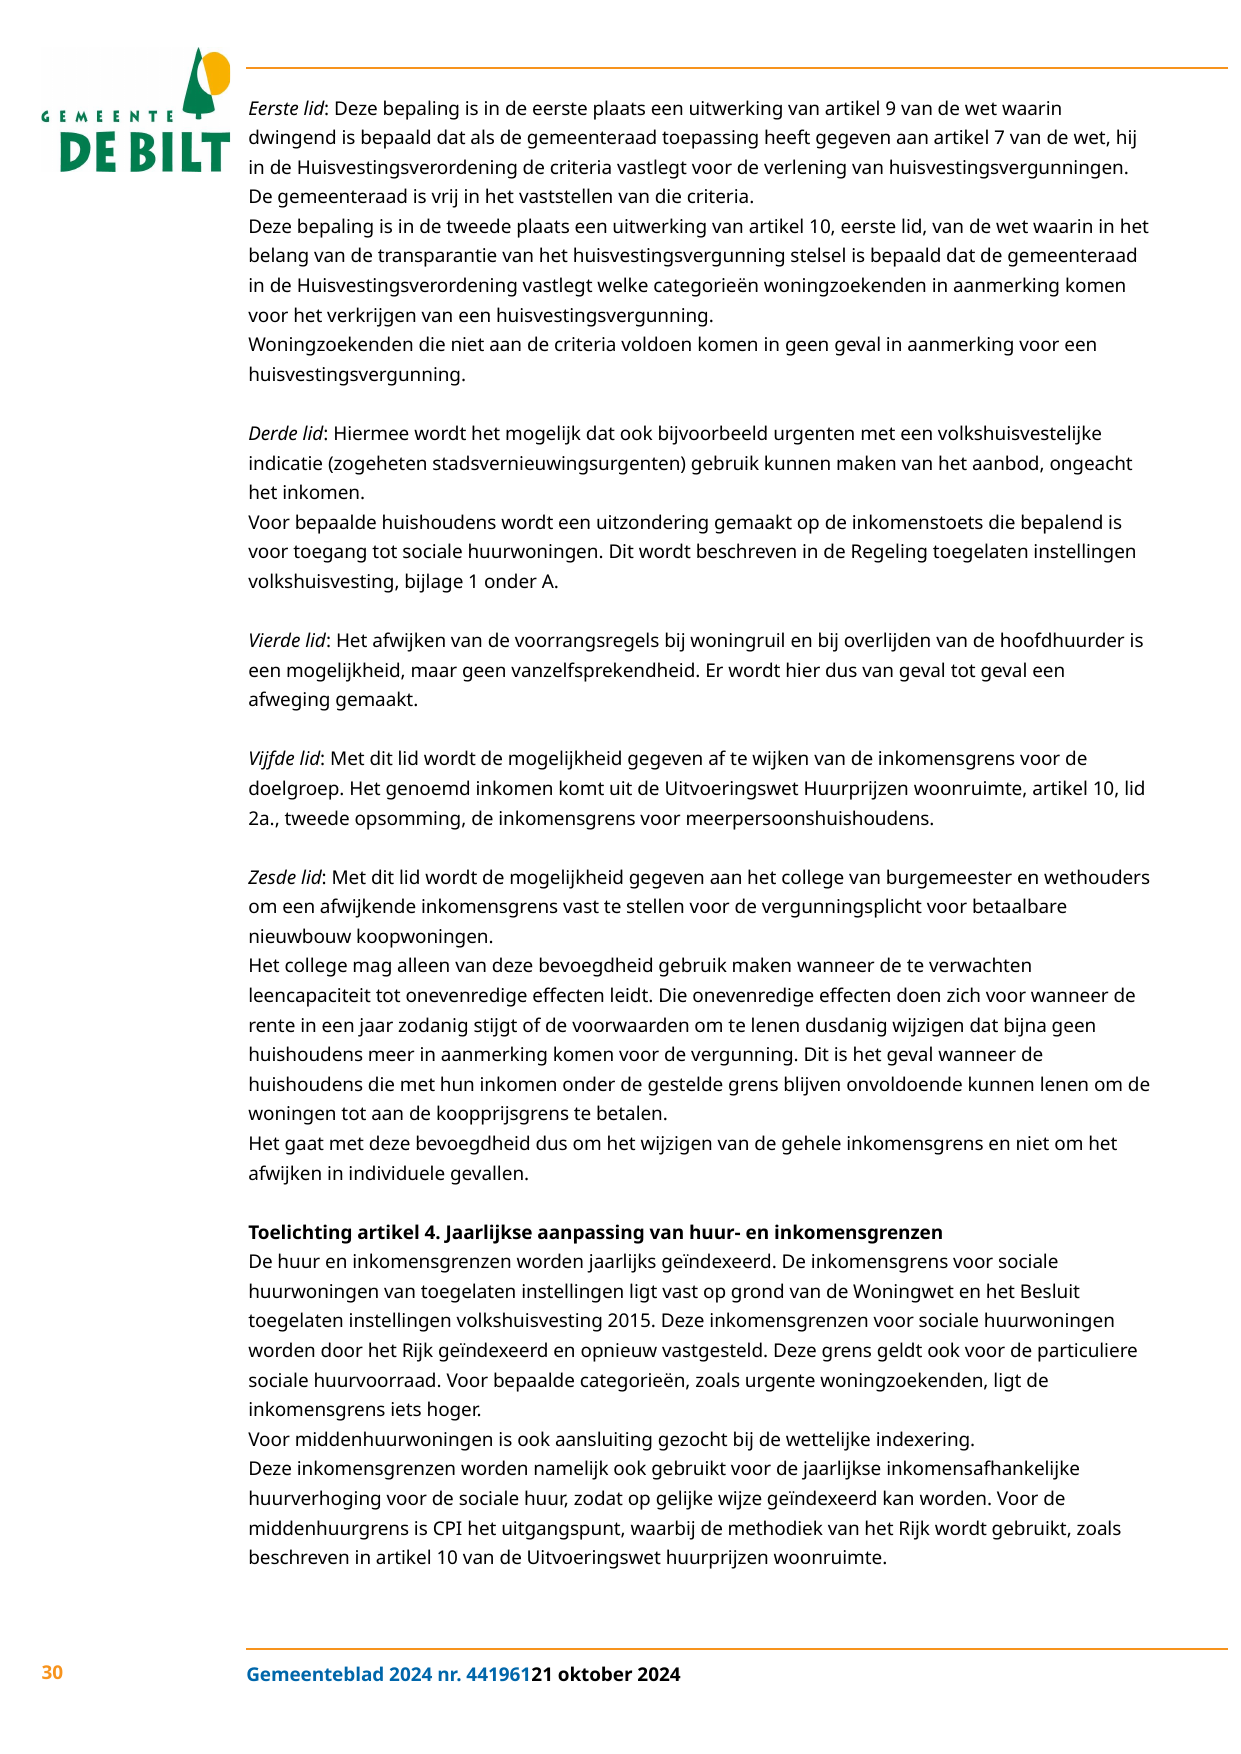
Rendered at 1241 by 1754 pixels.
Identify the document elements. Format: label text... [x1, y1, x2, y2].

text Het college mag alleen van deze bevoegdheid gebruik maken wanneer de te verwachten leencapaciteit tot onevenredige effecten leidt. Die onevenredige effecten doen zich voor wanneer de rente in een jaar zodanig stijgt of de voorwaarden om te lenen dusdanig wijzigen dat bijna geen huishoudens meer in aanmerking komen voor de vergunning. Dit is het geval wanneer de huishoudens die met hun inkomen onder de gestelde grens blijven onvoldoende kunnen lenen om de woningen tot aan de koopprijsgrens te betalen. [248, 953, 1152, 1126]
text Deze bepaling is in de tweede plaats een uitwerking van artikel 10, eerste lid, van de wet waarin in het belang van de transparantie van het huisvestingsvergunning stelsel is bepaald dat de gemeenteraad in de Huisvestingsverordening vastlegt welke categorieën woningzoekenden in aanmerking komen voor het verkrijgen van een huisvestingsvergunning. [248, 213, 1152, 328]
text Voor bepaalde huishoudens wordt een uitzondering gemaakt op de inkomenstoets die bepalend is voor toegang tot sociale huurwoningen. Dit wordt beschreven in de Regeling toegelaten instellingen volkshuisvesting, bijlage 1 onder A. [248, 509, 1152, 594]
text Woningzoekenden die niet aan de criteria voldoen komen in geen geval in aanmerking voor een huisvestingsvergunning. [248, 331, 1152, 387]
text Het gaat met deze bevoegdheid dus om het wijzigen van de gehele inkomensgrens en niet om het afwijken in individuele gevallen. [248, 1130, 1152, 1186]
text Vierde lid: Het afwijken van de voorrangsregels bij woningruil en bij overlijden van de hoofdhuurder is een mogelijkheid, maar geen vanzelfsprekendheid. Er wordt hier dus van geval tot geval een afweging gemaakt. [248, 627, 1152, 712]
text Deze inkomensgrenzen worden namelijk ook gebruikt voor de jaarlijkse inkomensafhankelijke huurverhoging voor de sociale huur, zodat op gelijke wijze geïndexeerd kan worden. Voor de middenhuurgrens is CPI het uitgangspunt, waarbij de methodiek van het Rijk wordt gebruikt, zoals beschreven in artikel 10 van de Uitvoeringswet huurprijzen woonruimte. [248, 1456, 1152, 1570]
text Vijfde lid: Met dit lid wordt de mogelijkheid gegeven af te wijken van de inkomensgrens voor de doelgroep. Het genoemd inkomen komt uit de Uitvoeringswet Huurprijzen woonruimte, artikel 10, lid 2a., tweede opsomming, de inkomensgrens voor meerpersoonshuishoudens. [248, 746, 1152, 831]
text Toelichting artikel 4. Jaarlijkse aanpassing van huur- en inkomensgrenzen [248, 1219, 1152, 1245]
picture [41, 47, 231, 172]
text Zesde lid: Met dit lid wordt de mogelijkheid gegeven aan het college van burgemeester en wethouders om een afwijkende inkomensgrens vast te stellen voor de vergunningsplicht voor betaalbare nieuwbouw koopwoningen. [248, 864, 1152, 949]
text De huur en inkomensgrenzen worden jaarlijks geïndexeerd. De inkomensgrens voor sociale huurwoningen van toegelaten instellingen ligt vast op grond van de Woningwet en het Besluit toegelaten instellingen volkshuisvesting 2015. Deze inkomensgrenzen voor sociale huurwoningen worden door het Rijk geïndexeerd en opnieuw vastgesteld. Deze grens geldt ook voor de particuliere sociale huurvoorraad. Voor bepaalde categorieën, zoals urgente woningzoekenden, ligt de inkomensgrens iets hoger. [248, 1248, 1152, 1422]
text Eerste lid: Deze bepaling is in de eerste plaats een uitwerking van artikel 9 van de wet waarin dwingend is bepaald dat als de gemeenteraad toepassing heeft gegeven aan artikel 7 van de wet, hij in de Huisvestingsverordening de criteria vastlegt voor de verlening van huisvestingsvergunningen. De gemeenteraad is vrij in het vaststellen van die criteria. [248, 95, 1152, 209]
text Voor middenhuurwoningen is ook aansluiting gezocht bij de wettelijke indexering. [248, 1426, 1152, 1452]
text Derde lid: Hiermee wordt het mogelijk dat ook bijvoorbeeld urgenten met een volkshuisvestelijke indicatie (zogeheten stadsvernieuwingsurgenten) gebruik kunnen maken van het aanbod, ongeacht het inkomen. [248, 420, 1152, 505]
